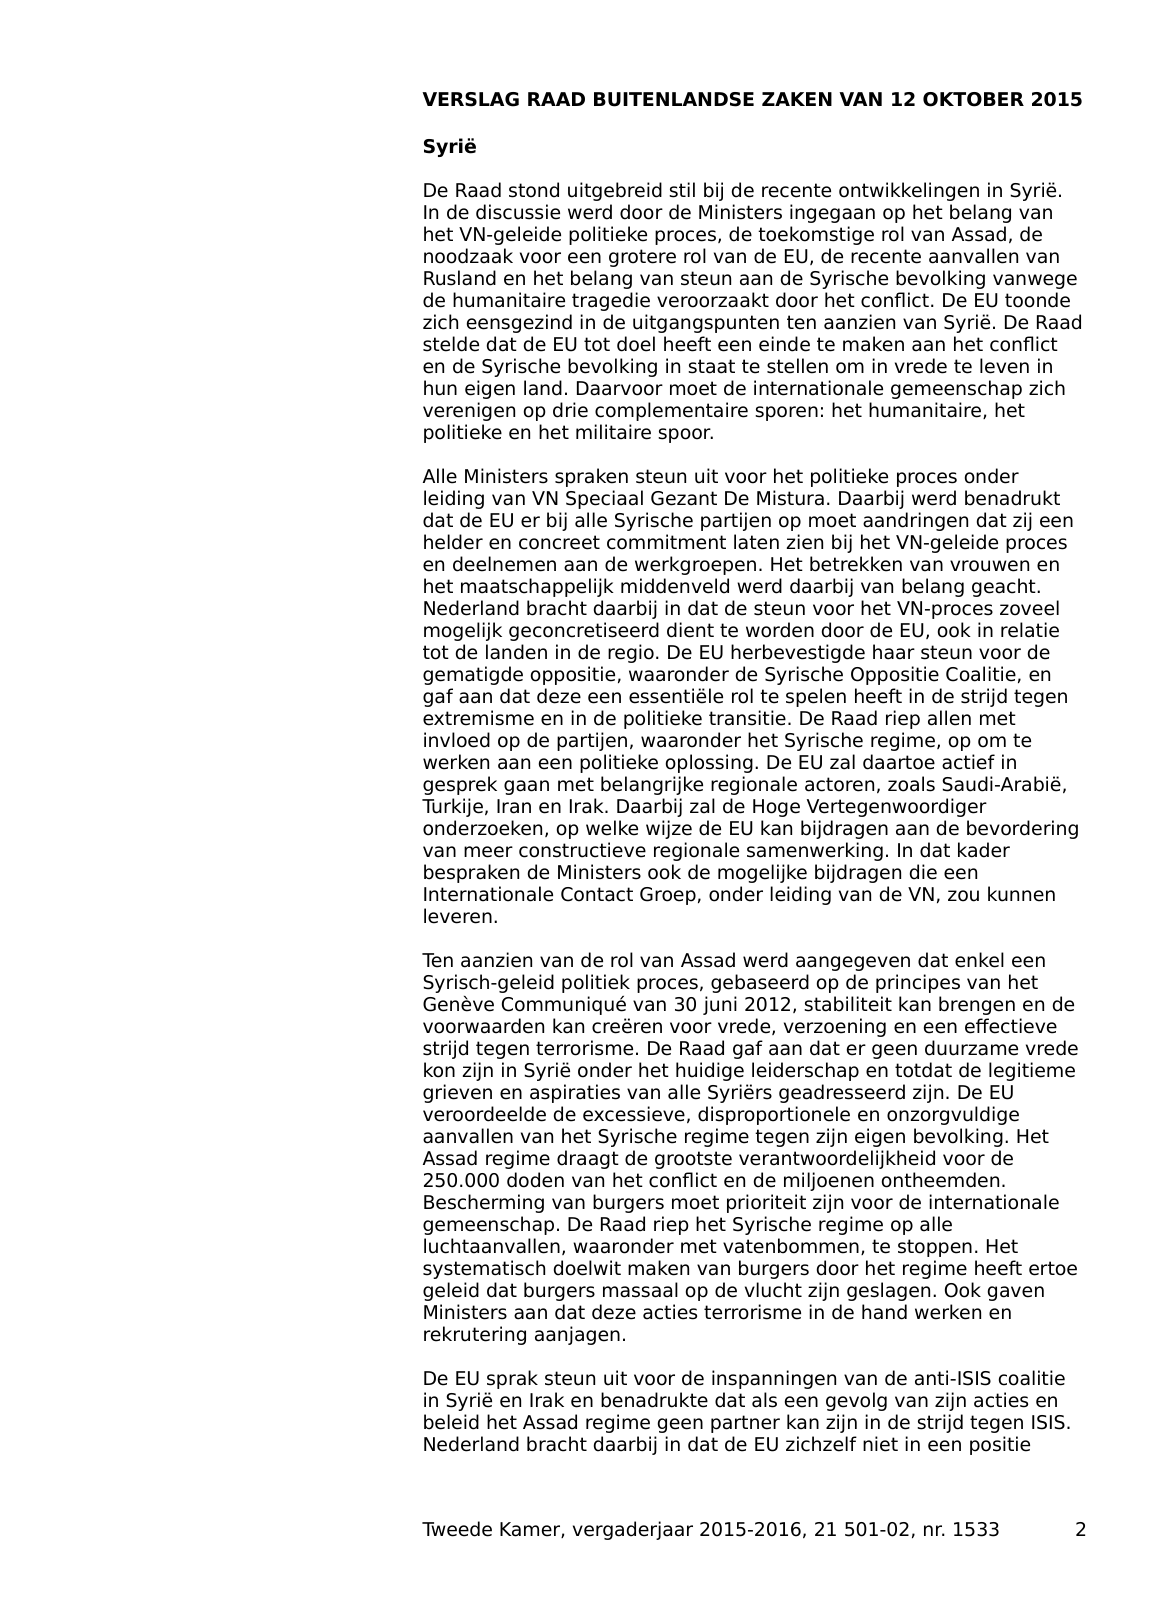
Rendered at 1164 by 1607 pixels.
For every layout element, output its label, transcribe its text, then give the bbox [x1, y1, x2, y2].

text Alle Ministers spraken steun uit voor het politieke proces onder leiding van VN Speciaal Gezant De Mistura. Daarbij werd benadrukt dat de EU er bij alle Syrische partijen op moet aandringen dat zij een helder en concreet commitment laten zien bij het VN-geleide proces en deelnemen aan de werkgroepen. Het betrekken van vrouwen en het maatschappelijk middenveld werd daarbij van belang geacht. Nederland bracht daarbij in dat de steun voor het VN-proces zoveel mogelijk geconcretiseerd dient te worden door de EU, ook in relatie tot de landen in de regio. De EU herbevestigde haar steun voor de gematigde oppositie, waaronder de Syrische Oppositie Coalitie, en gaf aan dat deze een essentiële rol te spelen heeft in de strijd tegen extremisme en in de politieke transitie. De Raad riep allen met invloed op de partijen, waaronder het Syrische regime, op om te werken aan een politieke oplossing. De EU zal daartoe actief in gesprek gaan met belangrijke regionale actoren, zoals Saudi-Arabië, Turkije, Iran en Irak. Daarbij zal de Hoge Vertegenwoordiger onderzoeken, op welke wijze de EU kan bijdragen aan de bevordering van meer constructieve regionale samenwerking. In dat kader bespraken de Ministers ook de mogelijke bijdragen die een Internationale Contact Groep, onder leiding van de VN, zou kunnen leveren. [422, 466, 1087, 928]
text De Raad stond uitgebreid stil bij de recente ontwikkelingen in Syrië. In de discussie werd door de Ministers ingegaan op het belang van het VN-geleide politieke proces, de toekomstige rol van Assad, de noodzaak voor een grotere rol van de EU, de recente aanvallen van Rusland en het belang van steun aan de Syrische bevolking vanwege de humanitaire tragedie veroorzaakt door het conflict. De EU toonde zich eensgezind in de uitgangspunten ten aanzien van Syrië. De Raad stelde dat de EU tot doel heeft een einde te maken aan het conflict en de Syrische bevolking in staat te stellen om in vrede te leven in hun eigen land. Daarvoor moet de internationale gemeenschap zich verenigen op drie complementaire sporen: het humanitaire, het politieke en het militaire spoor. [422, 180, 1087, 444]
subtitle VERSLAG RAAD BUITENLANDSE ZAKEN VAN 12 OKTOBER 2015 [422, 89, 1087, 111]
text De EU sprak steun uit voor de inspanningen van de anti-ISIS coalitie in Syrië en Irak en benadrukte dat als een gevolg van zijn acties en beleid het Assad regime geen partner kan zijn in de strijd tegen ISIS. Nederland bracht daarbij in dat de EU zichzelf niet in een positie [422, 1368, 1087, 1456]
text Ten aanzien van de rol van Assad werd aangegeven dat enkel een Syrisch-geleid politiek proces, gebaseerd op de principes van het Genève Communiqué van 30 juni 2012, stabiliteit kan brengen en de voorwaarden kan creëren voor vrede, verzoening en een effectieve strijd tegen terrorisme. De Raad gaf aan dat er geen duurzame vrede kon zijn in Syrië onder het huidige leiderschap en totdat de legitieme grieven en aspiraties van alle Syriërs geadresseerd zijn. De EU veroordeelde de excessieve, disproportionele en onzorgvuldige aanvallen van het Syrische regime tegen zijn eigen bevolking. Het Assad regime draagt de grootste verantwoordelijkheid voor de 250.000 doden van het conflict en de miljoenen ontheemden. Bescherming van burgers moet prioriteit zijn voor de internationale gemeenschap. De Raad riep het Syrische regime op alle luchtaanvallen, waaronder met vatenbommen, te stoppen. Het systematisch doelwit maken van burgers door het regime heeft ertoe geleid dat burgers massaal op de vlucht zijn geslagen. Ook gaven Ministers aan dat deze acties terrorisme in de hand werken en rekrutering aanjagen. [422, 950, 1087, 1346]
subtitle Syrië [422, 136, 1087, 158]
